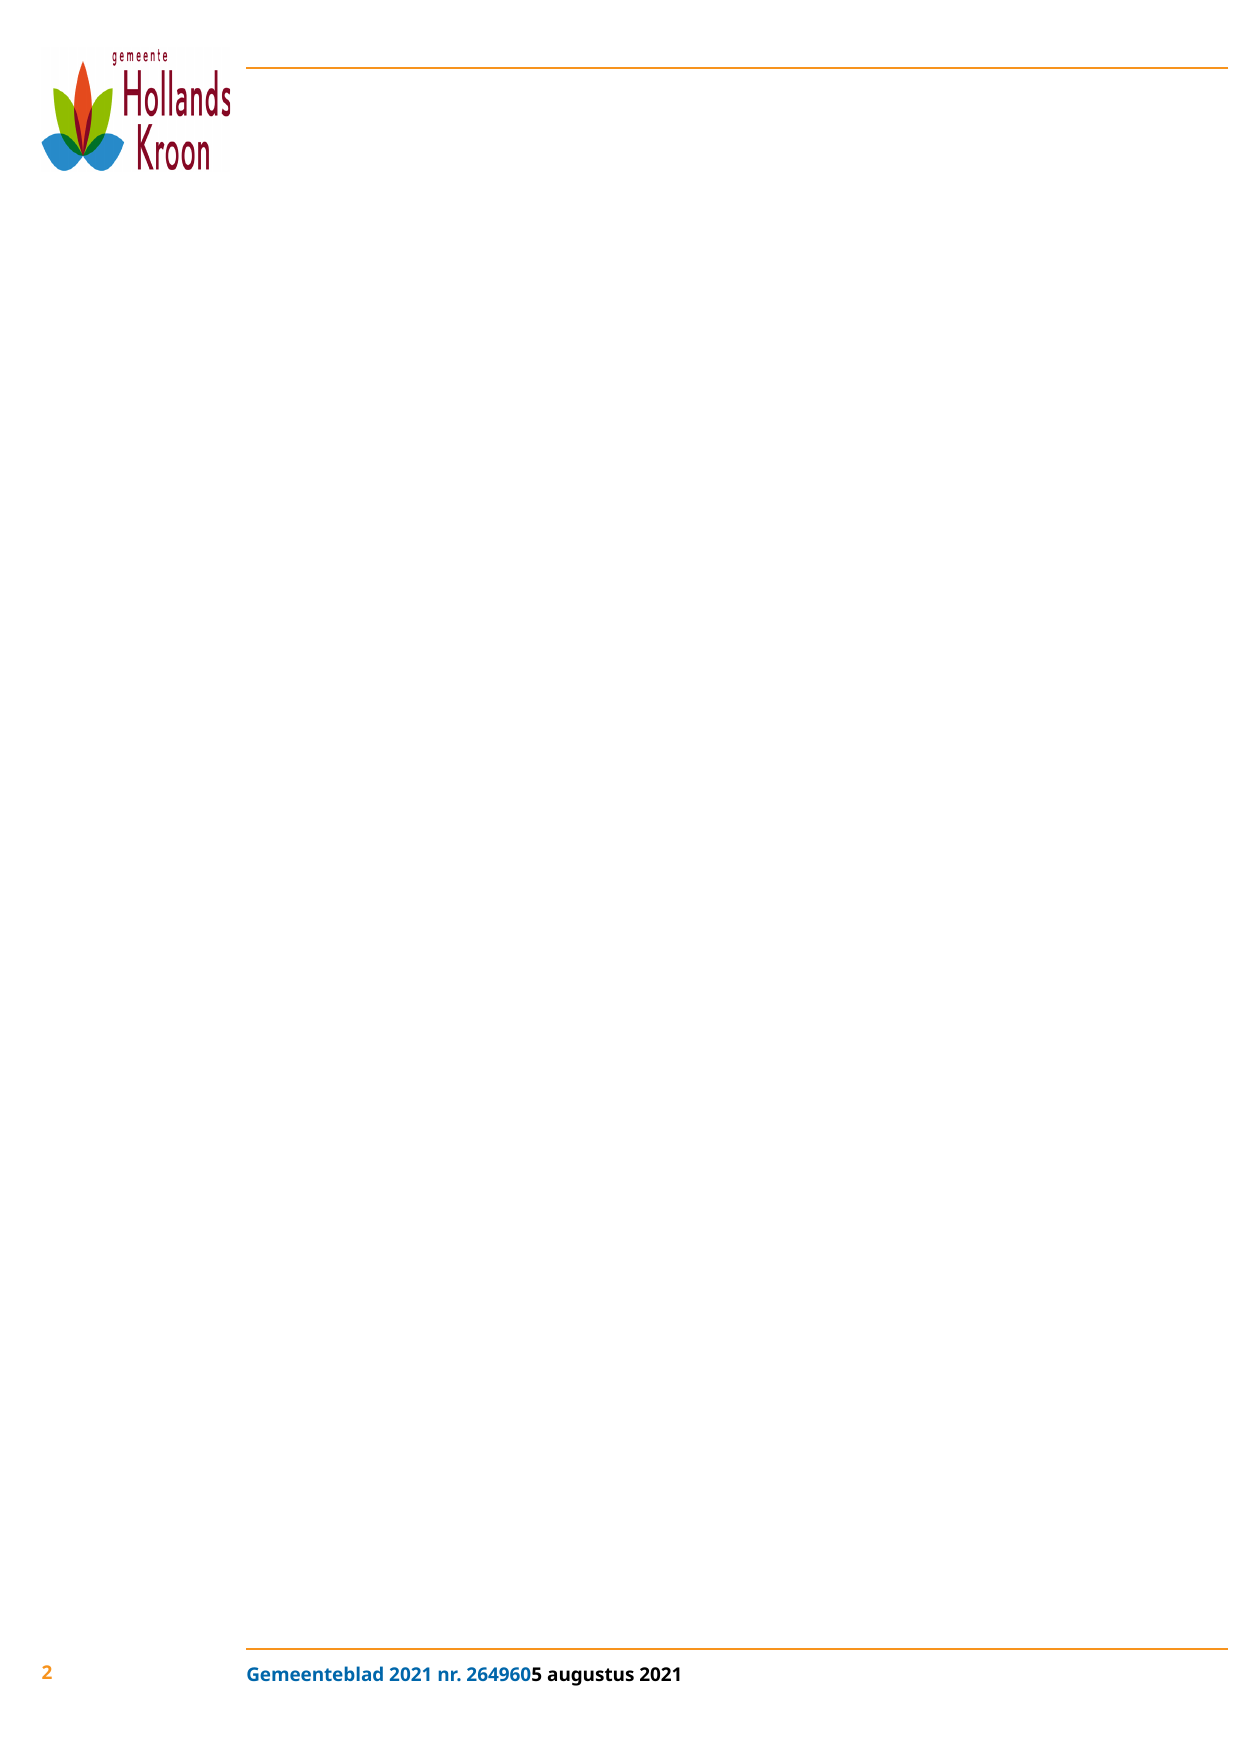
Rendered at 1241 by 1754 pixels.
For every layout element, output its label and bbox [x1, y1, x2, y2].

picture [41, 47, 231, 172]
